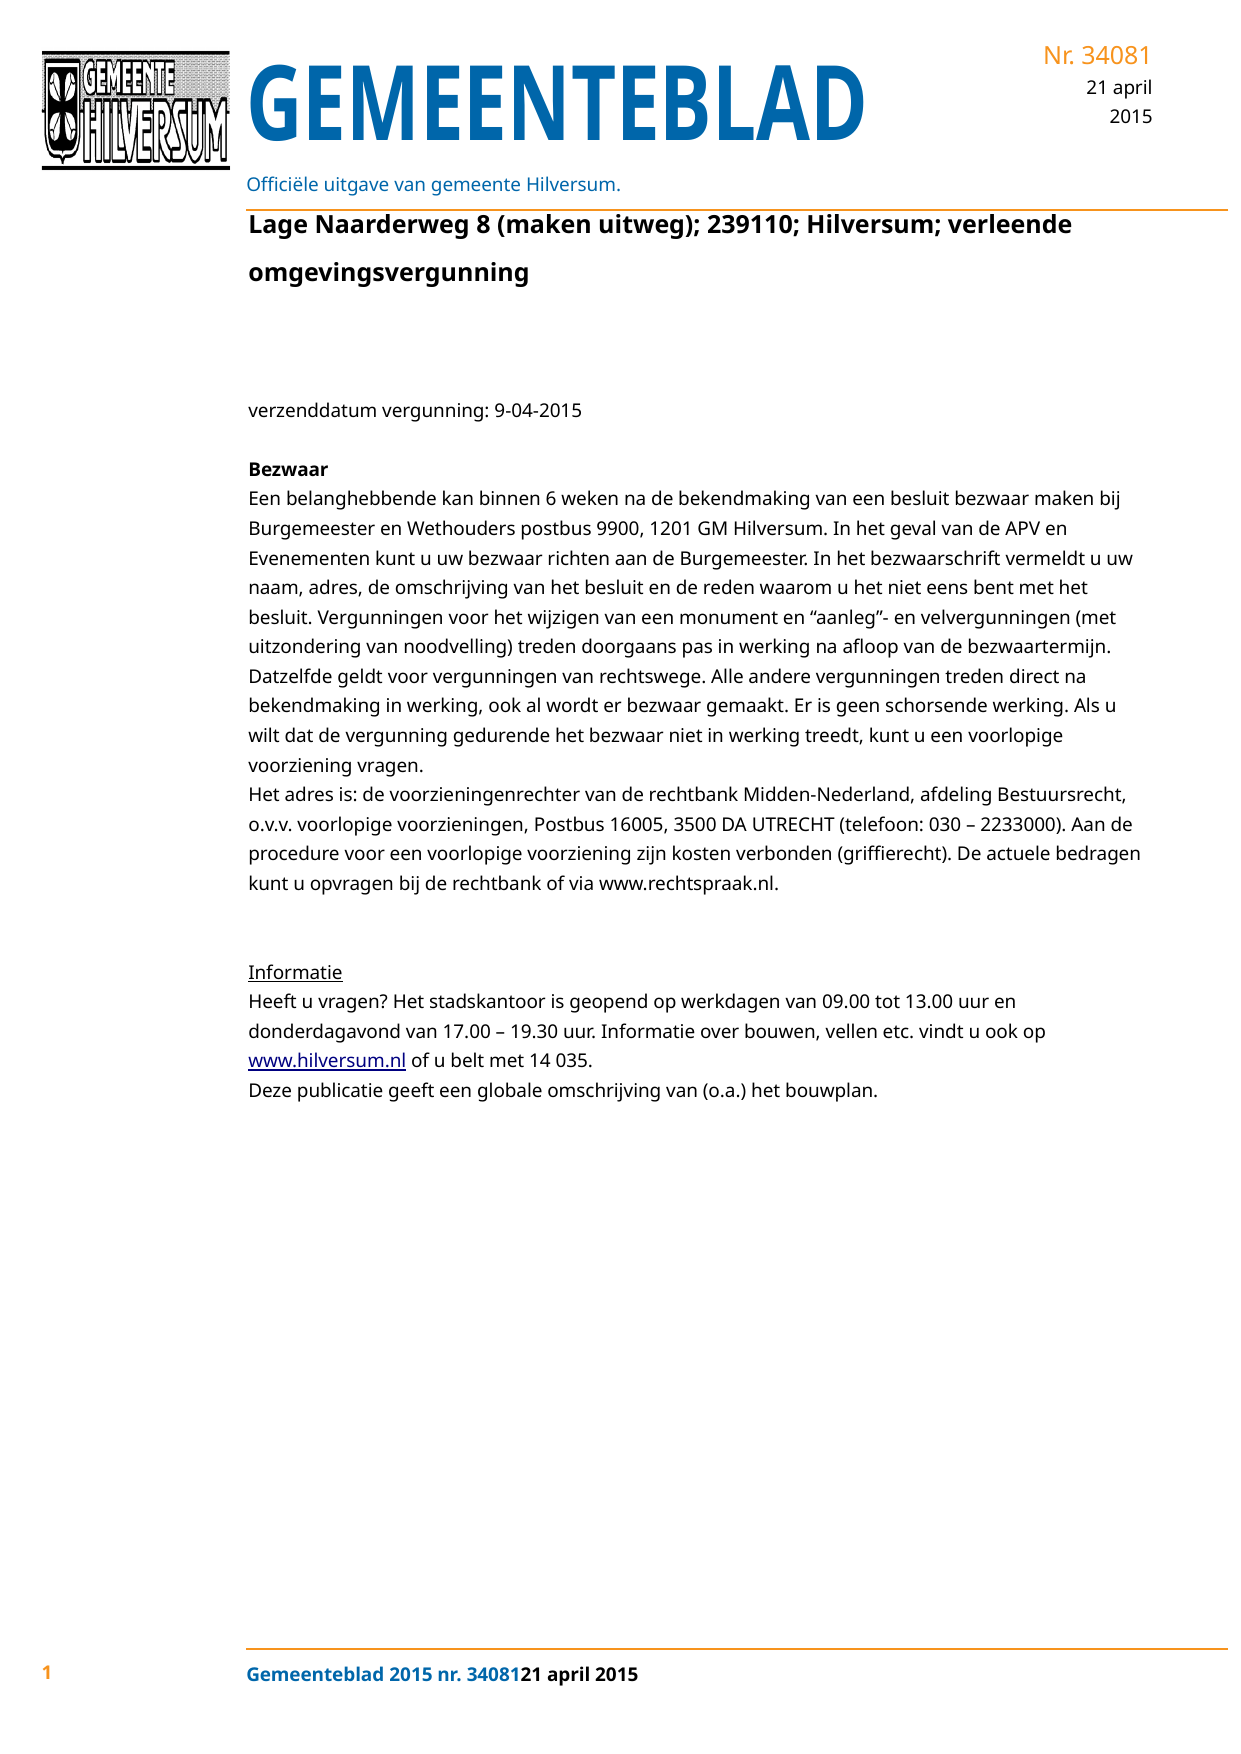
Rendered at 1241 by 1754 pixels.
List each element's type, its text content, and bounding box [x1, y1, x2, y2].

text Deze publicatie geeft een globale omschrijving van (o.a.) het bouwplan. [248, 1077, 1152, 1103]
text verzenddatum vergunning: 9-04-2015 [248, 397, 1152, 422]
text Heeft u vragen? Het stadskantoor is geopend op werkdagen van 09.00 tot 13.00 uur en donderdagavond van 17.00 – 19.30 uur. Informatie over bouwen, vellen etc. vindt u ook op www.hilversum.nl of u belt met 14 035. [248, 988, 1152, 1073]
text Lage Naarderweg 8 (maken uitweg); 239110; Hilversum; verleende omgevingsvergunning [248, 211, 1152, 288]
text Informatie [248, 959, 1152, 984]
text Het adres is: de voorzieningenrechter van de rechtbank Midden-Nederland, afdeling Bestuursrecht, o.v.v. voorlopige voorzieningen, Postbus 16005, 3500 DA UTRECHT (telefoon: 030 – 2233000). Aan de procedure voor een voorlopige voorziening zijn kosten verbonden (griffierecht). De actuele bedragen kunt u opvragen bij de rechtbank of via www.rechtspraak.nl. [248, 781, 1152, 896]
text Een belanghebbende kan binnen 6 weken na de bekendmaking van een besluit bezwaar maken bij Burgemeester en Wethouders postbus 9900, 1201 GM Hilversum. In het geval van de APV en Evenementen kunt u uw bezwaar richten aan de Burgemeester. In het bezwaarschrift vermeldt u uw naam, adres, de omschrijving van het besluit en de reden waarom u het niet eens bent met het besluit. Vergunningen voor het wijzigen van een monument en “aanleg”- en velvergunningen (met uitzondering van noodvelling) treden doorgaans pas in werking na afloop van de bezwaartermijn. Datzelfde geldt voor vergunningen van rechtswege. Alle andere vergunningen treden direct na bekendmaking in werking, ook al wordt er bezwaar gemaakt. Er is geen schorsende werking. Als u wilt dat de vergunning gedurende het bezwaar niet in werking treedt, kunt u een voorlopige voorziening vragen. [248, 486, 1152, 777]
text Bezwaar [248, 456, 1152, 482]
picture [41, 47, 231, 172]
